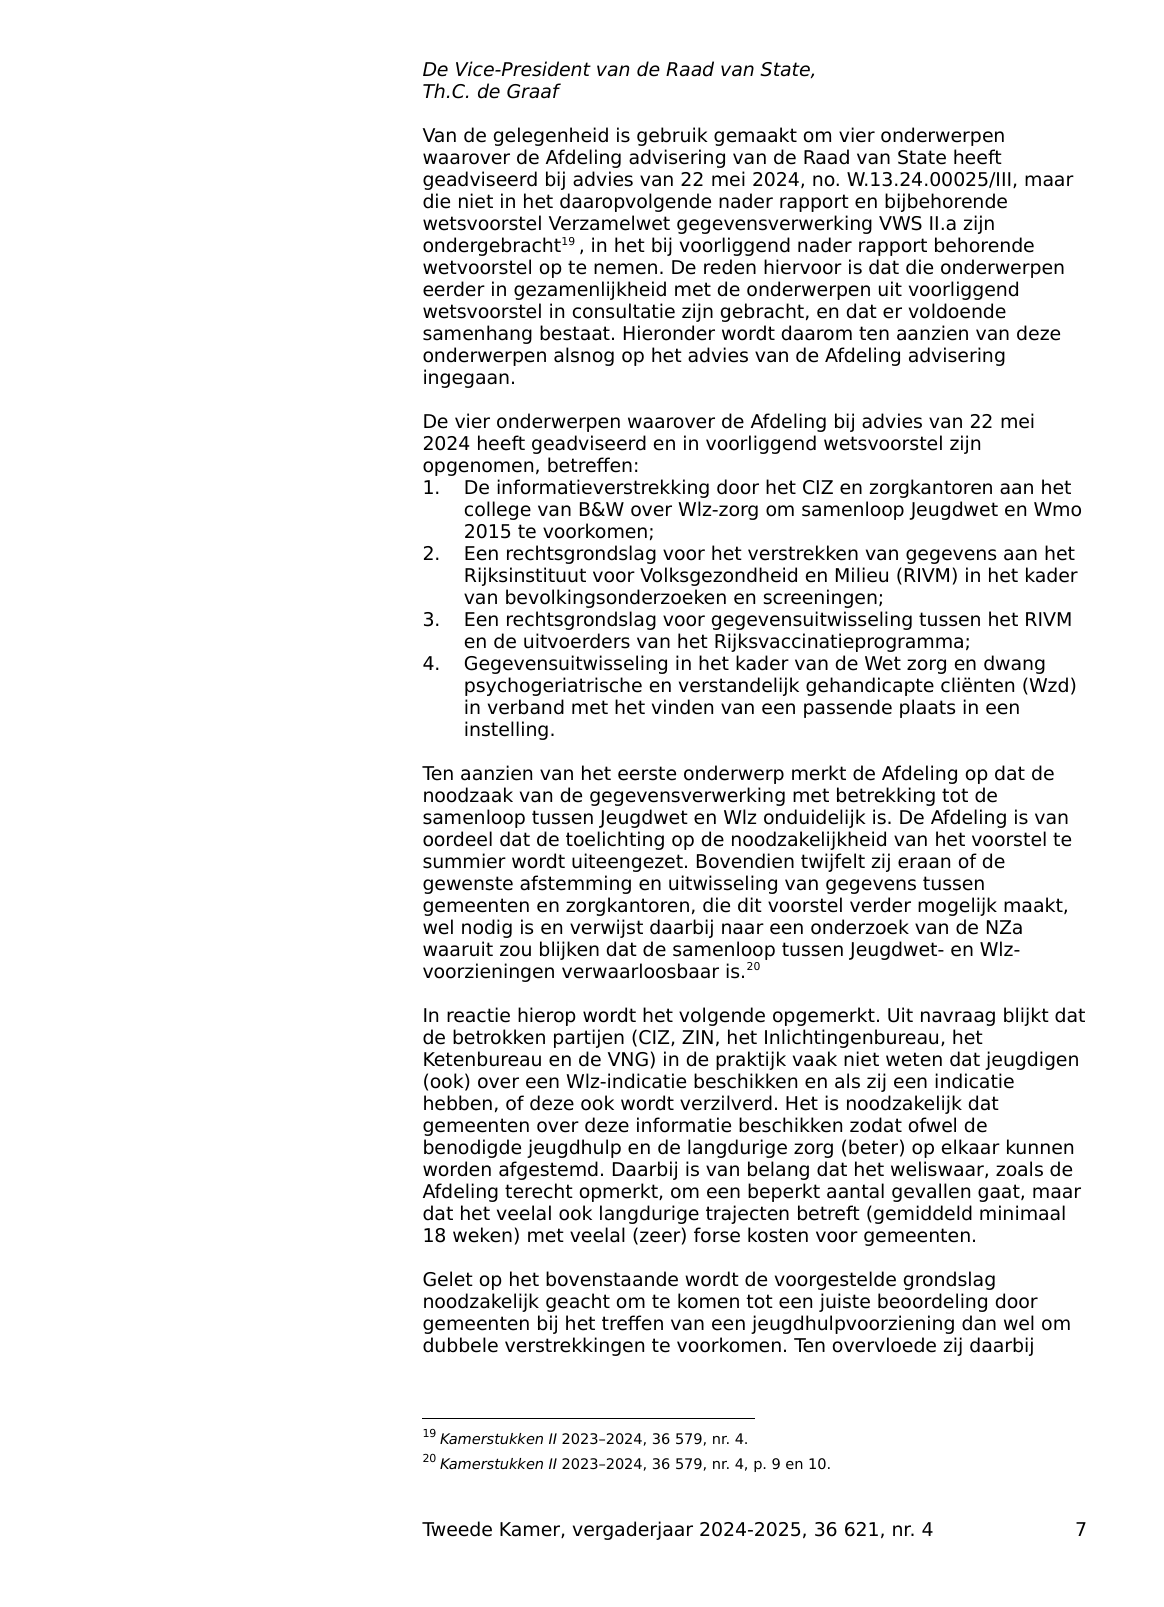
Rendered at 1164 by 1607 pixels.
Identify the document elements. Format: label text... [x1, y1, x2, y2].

text Kamerstukken II 2023–2024, 36 579, nr. 4, p. 9 en 10. [422, 1452, 1087, 1474]
text Th.C. de Graaf [422, 81, 1087, 103]
text De Vice-President van de Raad van State, [422, 59, 1087, 81]
text 3. Een rechtsgrondslag voor gegevensuitwisseling tussen het RIVM en de uitvoerders van het Rijksvaccinatieprogramma; [422, 609, 1087, 653]
text 2. Een rechtsgrondslag voor het verstrekken van gegevens aan het Rijksinstituut voor Volksgezondheid en Milieu (RIVM) in het kader van bevolkingsonderzoeken en screeningen; [422, 543, 1087, 609]
text Gelet op het bovenstaande wordt de voorgestelde grondslag noodzakelijk geacht om te komen tot een juiste beoordeling door gemeenten bij het treffen van een jeugdhulpvoorziening dan wel om dubbele verstrekkingen te voorkomen. Ten overvloede zij daarbij [422, 1269, 1087, 1357]
text In reactie hierop wordt het volgende opgemerkt. Uit navraag blijkt dat de betrokken partijen (CIZ, ZIN, het Inlichtingenbureau, het Ketenbureau en de VNG) in de praktijk vaak niet weten dat jeugdigen (ook) over een Wlz-indicatie beschikken en als zij een indicatie hebben, of deze ook wordt verzilverd. Het is noodzakelijk dat gemeenten over deze informatie beschikken zodat ofwel de benodigde jeugdhulp en de langdurige zorg (beter) op elkaar kunnen worden afgestemd. Daarbij is van belang dat het weliswaar, zoals de Afdeling terecht opmerkt, om een beperkt aantal gevallen gaat, maar dat het veelal ook langdurige trajecten betreft (gemiddeld minimaal 18 weken) met veelal (zeer) forse kosten voor gemeenten. [422, 1005, 1087, 1247]
text Ten aanzien van het eerste onderwerp merkt de Afdeling op dat de noodzaak van de gegevensverwerking met betrekking tot de samenloop tussen Jeugdwet en Wlz onduidelijk is. De Afdeling is van oordeel dat de toelichting op de noodzakelijkheid van het voorstel te summier wordt uiteengezet. Bovendien twijfelt zij eraan of de gewenste afstemming en uitwisseling van gegevens tussen gemeenten en zorgkantoren, die dit voorstel verder mogelijk maakt, wel nodig is en verwijst daarbij naar een onderzoek van de NZa waaruit zou blijken dat de samenloop tussen Jeugdwet- en Wlz-voorzieningen verwaarloosbaar is. [422, 763, 1087, 983]
text 4. Gegevensuitwisseling in het kader van de Wet zorg en dwang psychogeriatrische en verstandelijk gehandicapte cliënten (Wzd) in verband met het vinden van een passende plaats in een instelling. [422, 653, 1087, 741]
text De vier onderwerpen waarover de Afdeling bij advies van 22 mei 2024 heeft geadviseerd en in voorliggend wetsvoorstel zijn opgenomen, betreffen: [422, 411, 1087, 477]
text 1. De informatieverstrekking door het CIZ en zorgkantoren aan het college van B&W over Wlz-zorg om samenloop Jeugdwet en Wmo 2015 te voorkomen; [422, 477, 1087, 543]
text Van de gelegenheid is gebruik gemaakt om vier onderwerpen waarover de Afdeling advisering van de Raad van State heeft geadviseerd bij advies van 22 mei 2024, no. W.13.24.00025/III, maar die niet in het daaropvolgende nader rapport en bijbehorende wetsvoorstel Verzamelwet gegevensverwerking VWS II.a zijn ondergebracht, in het bij voorliggend nader rapport behorende wetvoorstel op te nemen. De reden hiervoor is dat die onderwerpen eerder in gezamenlijkheid met de onderwerpen uit voorliggend wetsvoorstel in consultatie zijn gebracht, en dat er voldoende samenhang bestaat. Hieronder wordt daarom ten aanzien van deze onderwerpen alsnog op het advies van de Afdeling advisering ingegaan. [422, 125, 1087, 389]
text Kamerstukken II 2023–2024, 36 579, nr. 4. [422, 1427, 1087, 1449]
